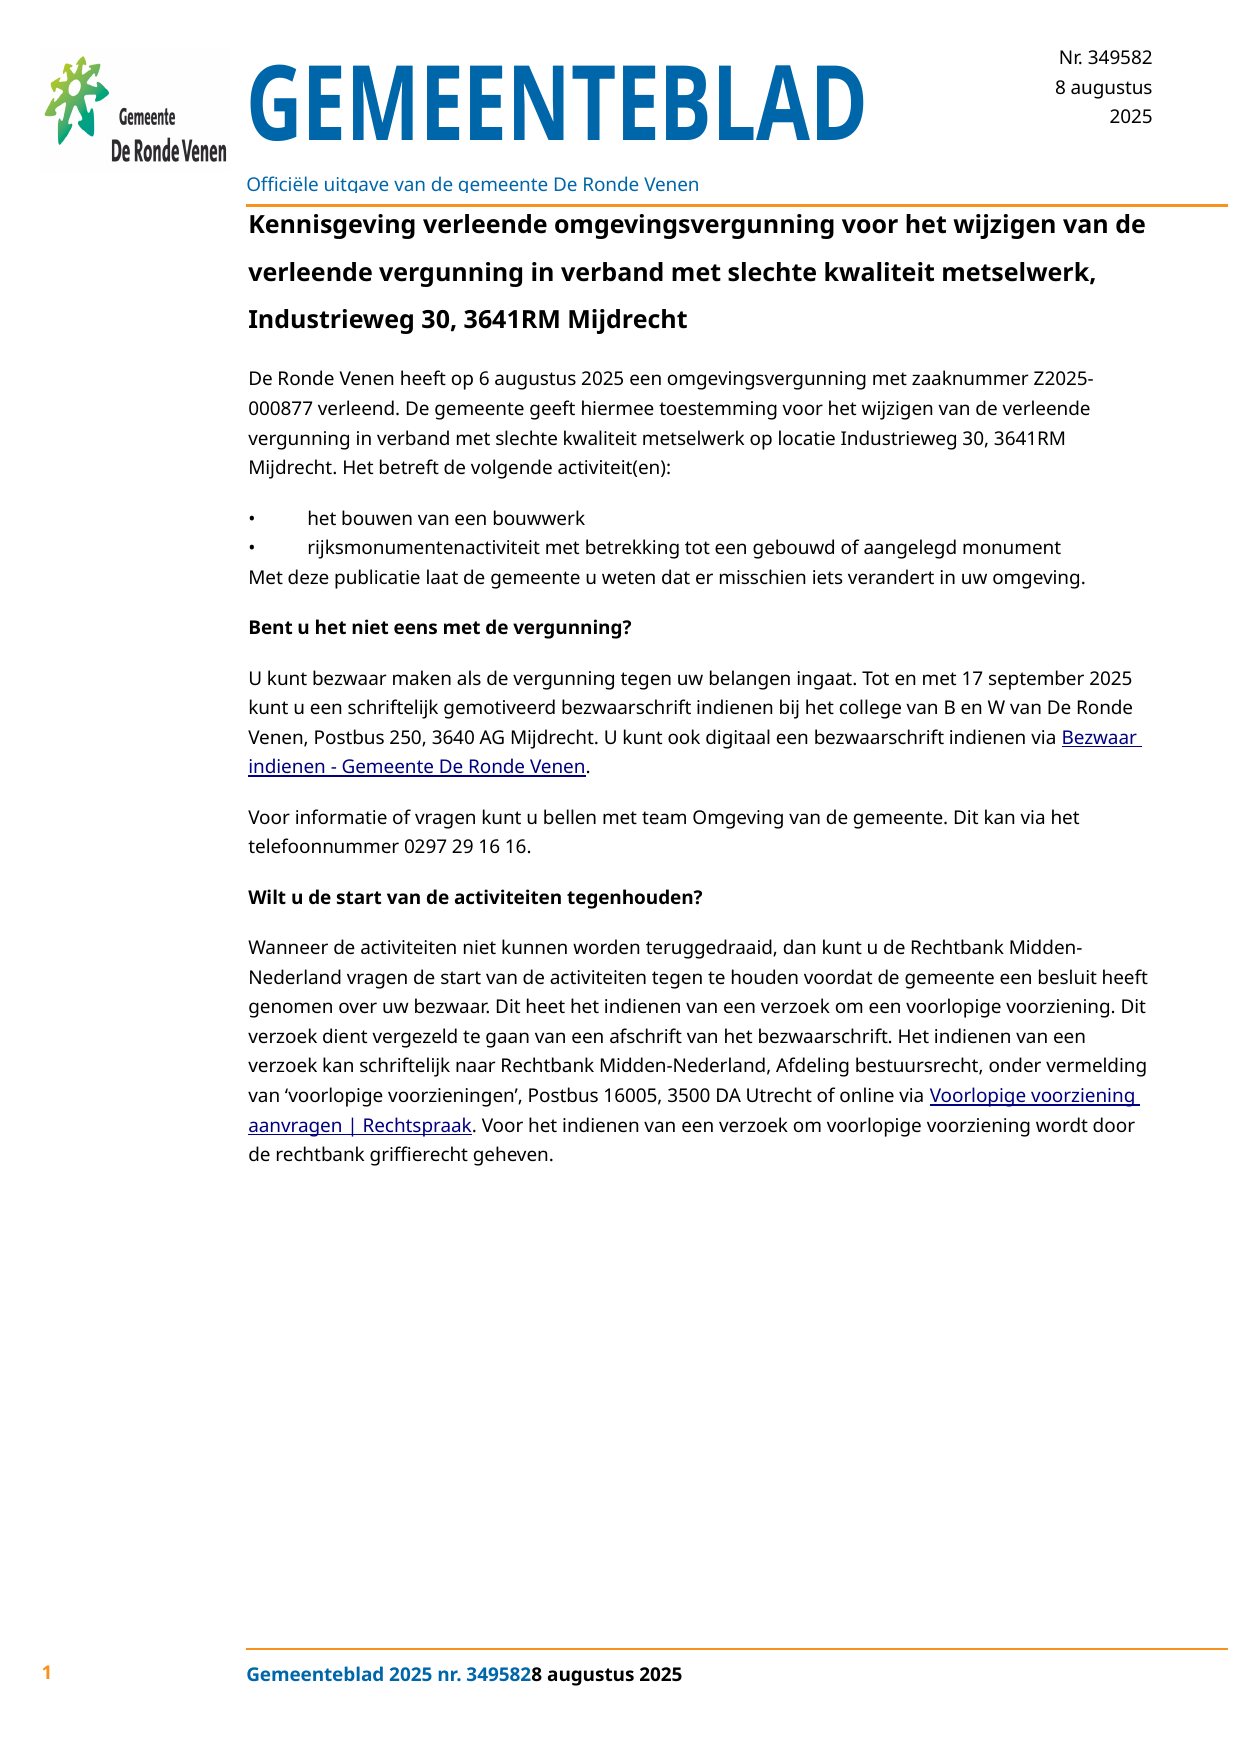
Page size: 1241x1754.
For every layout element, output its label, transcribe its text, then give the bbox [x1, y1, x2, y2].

text Met deze publicatie laat de gemeente u weten dat er misschien iets verandert in uw omgeving. [248, 564, 1152, 589]
text Kennisgeving verleende omgevingsvergunning voor het wijzigen van de verleende vergunning in verband met slechte kwaliteit metselwerk, Industrieweg 30, 3641RM Mijdrecht [248, 207, 1152, 336]
text Wilt u de start van de activiteiten tegenhouden? [248, 884, 1152, 909]
text U kunt bezwaar maken als de vergunning tegen uw belangen ingaat. Tot en met 17 september 2025 kunt u een schriftelijk gemotiveerd bezwaarschrift indienen bij het college van B en W van De Ronde Venen, Postbus 250, 3640 AG Mijdrecht. U kunt ook digitaal een bezwaarschrift indienen via Bezwaar indienen - Gemeente De Ronde Venen. [248, 665, 1152, 779]
text Wanneer de activiteiten niet kunnen worden teruggedraaid, dan kunt u de Rechtbank Midden-Nederland vragen de start van de activiteiten tegen te houden voordat de gemeente een besluit heeft genomen over uw bezwaar. Dit heet het indienen van een verzoek om een voorlopige voorziening. Dit verzoek dient vergezeld te gaan van een afschrift van het bezwaarschrift. Het indienen van een verzoek kan schriftelijk naar Rechtbank Midden-Nederland, Afdeling bestuursrecht, onder vermelding van ‘voorlopige voorzieningen’, Postbus 16005, 3500 DA Utrecht of online via Voorlopige voorziening aanvragen | Rechtspraak. Voor het indienen van een verzoek om voorlopige voorziening wordt door de rechtbank griffierecht geheven. [248, 934, 1152, 1167]
text De Ronde Venen heeft op 6 augustus 2025 een omgevingsvergunning met zaaknummer Z2025-000877 verleend. De gemeente geeft hiermee toestemming voor het wijzigen van de verleende vergunning in verband met slechte kwaliteit metselwerk op locatie Industrieweg 30, 3641RM Mijdrecht. Het betreft de volgende activiteit(en): [248, 366, 1152, 480]
text Bent u het niet eens met de vergunning? [248, 614, 1152, 640]
text Voor informatie of vragen kunt u bellen met team Omgeving van de gemeente. Dit kan via het telefoonnummer 0297 29 16 16. [248, 804, 1152, 859]
picture [41, 47, 231, 172]
list het bouwen van een bouwwerk [248, 505, 1152, 530]
list rijksmonumentenactiviteit met betrekking tot een gebouwd of aangelegd monument [248, 534, 1152, 560]
